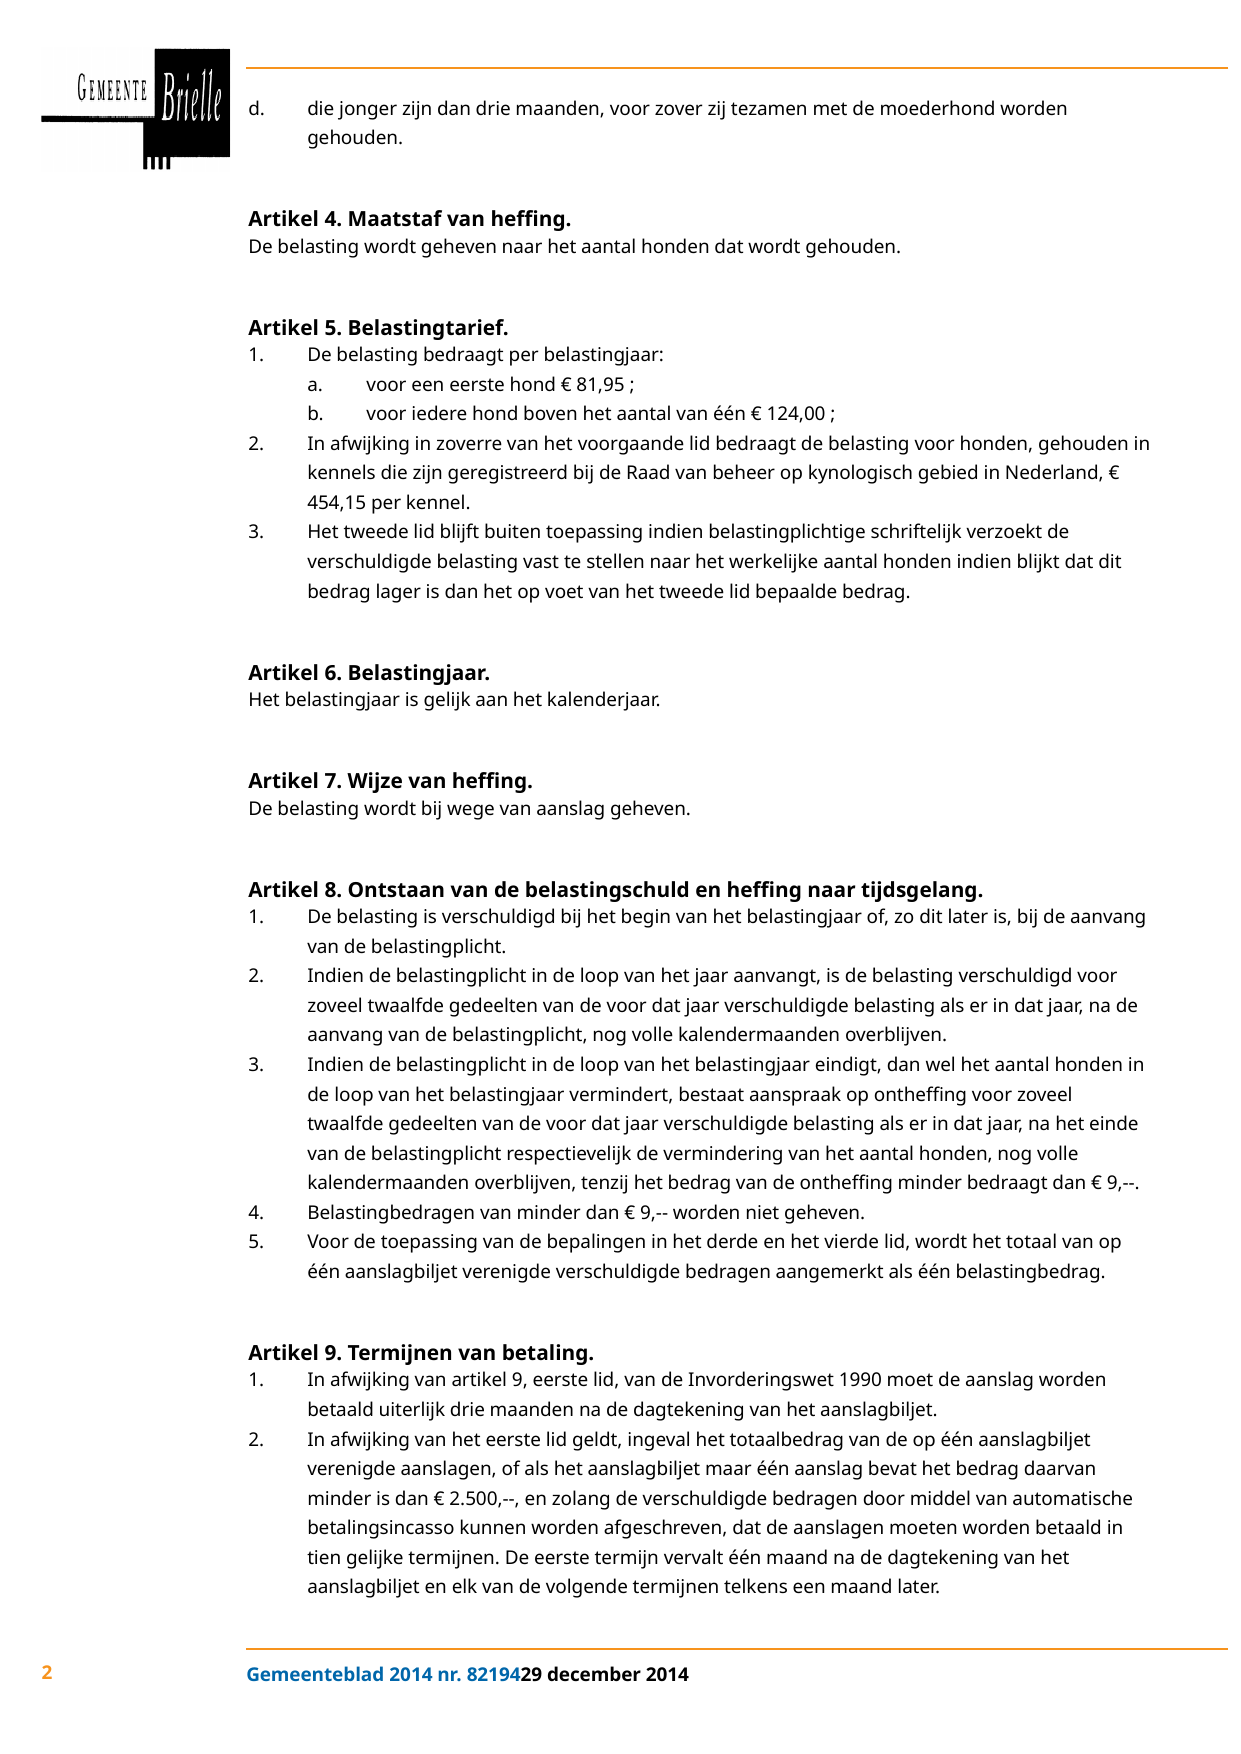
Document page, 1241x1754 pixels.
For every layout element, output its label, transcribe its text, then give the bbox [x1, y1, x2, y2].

text Artikel 5. Belastingtarief. [248, 313, 1152, 341]
list De belasting bedraagt per belastingjaar: [248, 341, 1152, 367]
list Belastingbedragen van minder dan € 9,-- worden niet geheven. [248, 1199, 1152, 1225]
text De belasting wordt geheven naar het aantal honden dat wordt gehouden. [248, 233, 1152, 258]
text Artikel 4. Maatstaf van heffing. [248, 204, 1152, 233]
list Indien de belastingplicht in de loop van het belastingjaar eindigt, dan wel het aantal honden in de loop van het belastingjaar vermindert, bestaat aanspraak op ontheffing voor zoveel twaalfde gedeelten van de voor dat jaar verschuldigde belasting als er in dat jaar, na het einde van de belastingplicht respectievelijk de vermindering van het aantal honden, nog volle kalendermaanden overblijven, tenzij het bedrag van de ontheffing minder bedraagt dan € 9,--. [248, 1051, 1152, 1195]
list Voor de toepassing van de bepalingen in het derde en het vierde lid, wordt het totaal van op één aanslagbiljet verenigde verschuldigde bedragen aangemerkt als één belastingbedrag. [248, 1229, 1152, 1284]
list voor iedere hond boven het aantal van één € 124,00 ; [307, 400, 1152, 426]
text Het belastingjaar is gelijk aan het kalenderjaar. [248, 686, 1152, 712]
text Artikel 7. Wijze van heffing. [248, 766, 1152, 795]
list Indien de belastingplicht in de loop van het jaar aanvangt, is de belasting verschuldigd voor zoveel twaalfde gedeelten van de voor dat jaar verschuldigde belasting als er in dat jaar, na de aanvang van de belastingplicht, nog volle kalendermaanden overblijven. [248, 962, 1152, 1047]
list In afwijking van artikel 9, eerste lid, van de Invorderingswet 1990 moet de aanslag worden betaald uiterlijk drie maanden na de dagtekening van het aanslagbiljet. [248, 1367, 1152, 1422]
list In afwijking van het eerste lid geldt, ingeval het totaalbedrag van de op één aanslagbiljet verenigde aanslagen, of als het aanslagbiljet maar één aanslag bevat het bedrag daarvan minder is dan € 2.500,--, en zolang de verschuldigde bedragen door middel van automatische betalingsincasso kunnen worden afgeschreven, dat de aanslagen moeten worden betaald in tien gelijke termijnen. De eerste termijn vervalt één maand na de dagtekening van het aanslagbiljet en elk van de volgende termijnen telkens een maand later. [248, 1426, 1152, 1599]
text Artikel 9. Termijnen van betaling. [248, 1338, 1152, 1367]
list die jonger zijn dan drie maanden, voor zover zij tezamen met de moederhond worden gehouden. [248, 95, 1152, 150]
list voor een eerste hond € 81,95 ; [307, 371, 1152, 397]
text Artikel 8. Ontstaan van de belastingschuld en heffing naar tijdsgelang. [248, 875, 1152, 903]
text De belasting wordt bij wege van aanslag geheven. [248, 795, 1152, 821]
text Artikel 6. Belastingjaar. [248, 658, 1152, 686]
list De belasting is verschuldigd bij het begin van het belastingjaar of, zo dit later is, bij de aanvang van de belastingplicht. [248, 903, 1152, 958]
list In afwijking in zoverre van het voorgaande lid bedraagt de belasting voor honden, gehouden in kennels die zijn geregistreerd bij de Raad van beheer op kynologisch gebied in Nederland, € 454,15 per kennel. [248, 430, 1152, 515]
list Het tweede lid blijft buiten toepassing indien belastingplichtige schriftelijk verzoekt de verschuldigde belasting vast te stellen naar het werkelijke aantal honden indien blijkt dat dit bedrag lager is dan het op voet van het tweede lid bepaalde bedrag. [248, 519, 1152, 604]
picture [41, 47, 231, 172]
